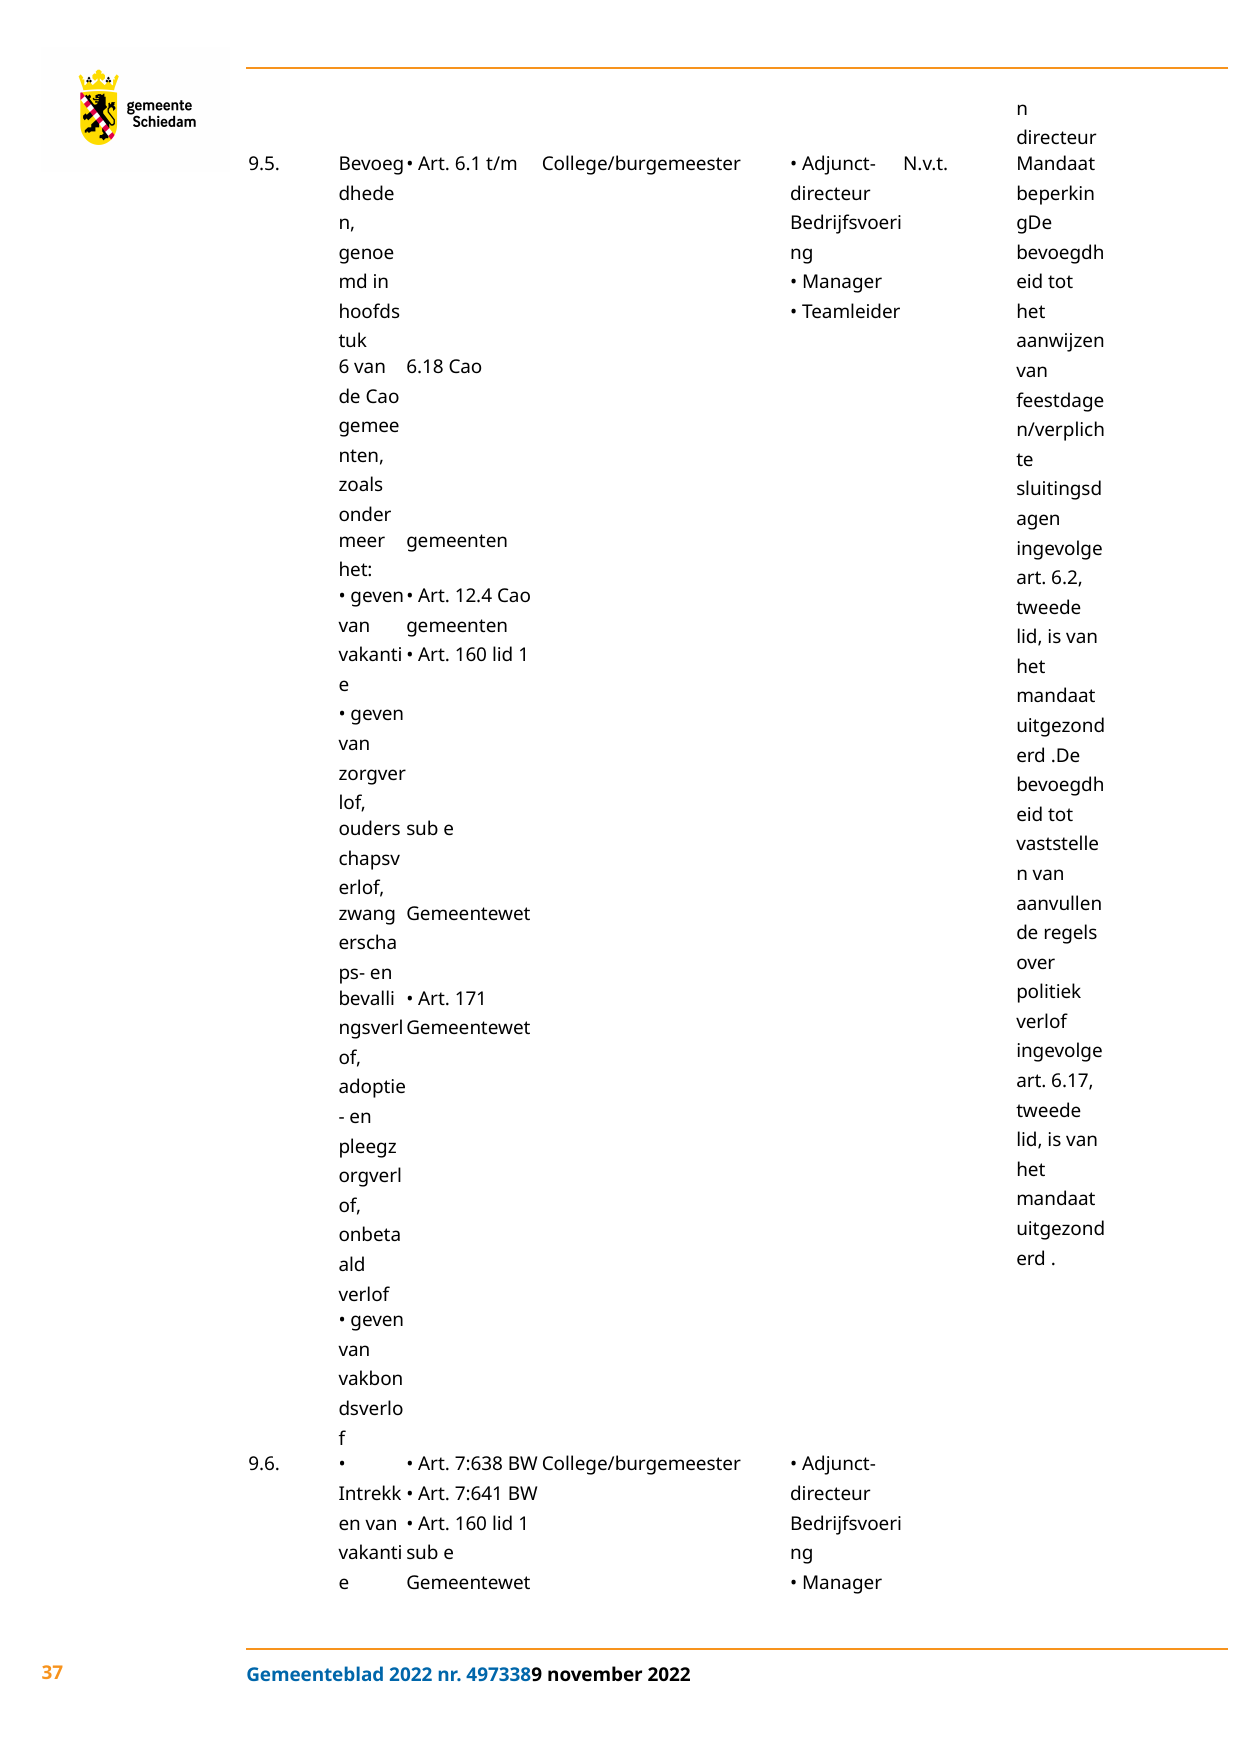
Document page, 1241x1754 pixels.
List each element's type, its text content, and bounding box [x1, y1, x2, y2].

table_cell • Art. 12.4 Cao gemeenten • Art. 160 lid 1 [406, 582, 542, 815]
table_cell College/burgemeester [542, 1451, 790, 1594]
table_cell [1129, 150, 1152, 353]
table_cell zwangerschaps- en [338, 900, 406, 985]
table_cell [1129, 582, 1152, 815]
table_cell [542, 353, 790, 527]
table_cell • Art. 171 Gemeentewet [406, 985, 542, 1306]
table_cell 9.6. [248, 1451, 338, 1594]
table_cell gemeenten [406, 527, 542, 582]
table_cell n directeur [1016, 95, 1106, 150]
table_cell [248, 582, 338, 815]
table_cell MandaatbeperkingDe bevoegdheid tot het aanwijzen van feestdagen/verplichte sluitingsdagen ingevolge art. 6.2, tweede lid, is van het mandaat uitgezonderd .De bevoegdheid tot vaststellen van aanvullende regels over politiek verlof ingevolge art. 6.17, tweede lid, is van het mandaat uitgezonderd . [1016, 150, 1106, 1451]
table_cell N.v.t. [903, 150, 1016, 353]
table_cell [1016, 1451, 1106, 1594]
table_cell [542, 815, 790, 900]
table_cell 9.5. [248, 150, 338, 353]
table_cell [903, 582, 1016, 815]
table_cell [406, 95, 542, 150]
table_cell [722, 95, 903, 150]
table_cell [1106, 582, 1129, 815]
table_cell [903, 815, 1016, 900]
table_cell [248, 985, 338, 1306]
table_cell [248, 353, 338, 527]
table_cell [1106, 150, 1129, 353]
table_cell 6.18 Cao [406, 353, 542, 527]
table_cell [542, 95, 722, 150]
table_cell [248, 900, 338, 985]
table_cell ouderschapsverlof, [338, 815, 406, 900]
table_cell [542, 985, 790, 1306]
table_cell [1129, 353, 1152, 527]
table_cell [903, 95, 1016, 150]
table_cell [903, 1306, 1016, 1451]
table_cell [903, 353, 1016, 527]
table_cell [1106, 1306, 1129, 1451]
table_cell [903, 1451, 1016, 1594]
table_cell [903, 527, 1016, 582]
table_cell [1106, 900, 1129, 985]
table_cell Gemeentewet [406, 900, 542, 985]
table_cell • Adjunct-directeur Bedrijfsvoering • Manager [790, 1451, 903, 1594]
table_cell [1129, 95, 1152, 150]
table_cell [542, 527, 790, 582]
table_cell • Intrekken van vakantie [338, 1451, 406, 1594]
table_cell • Art. 6.1 t/m [406, 150, 542, 353]
table_cell • Adjunct-directeur Bedrijfsvoering • Manager • Teamleider [790, 150, 903, 1451]
table_cell [248, 1306, 338, 1451]
table_cell [1106, 353, 1129, 527]
table_cell [542, 582, 790, 815]
table_cell • geven van vakbondsverlof [338, 1306, 406, 1451]
table_cell College/burgemeester [542, 150, 790, 353]
table_cell Bevoegdheden, genoemd in hoofdstuk [338, 150, 406, 353]
table_cell [1106, 527, 1129, 582]
table_cell [1129, 1306, 1152, 1451]
table_cell [1106, 1451, 1129, 1594]
table_cell [1129, 815, 1152, 900]
table_cell bevallingsverlof, adoptie- en pleegzorgverlof, onbetaald verlof [338, 985, 406, 1306]
table_cell • Art. 7:638 BW • Art. 7:641 BW • Art. 160 lid 1 sub e Gemeentewet [406, 1451, 542, 1594]
table_cell sub e [406, 815, 542, 900]
table_cell [338, 95, 406, 150]
table_cell • geven van vakantie • geven van zorgverlof, [338, 582, 406, 815]
table_cell [903, 900, 1016, 985]
table_cell [1129, 985, 1152, 1306]
table_cell [248, 815, 338, 900]
table_cell [542, 900, 790, 985]
table_cell [1129, 1451, 1152, 1594]
table_cell [248, 95, 338, 150]
table_cell [1106, 815, 1129, 900]
table_cell [1129, 527, 1152, 582]
table_cell [406, 1306, 542, 1451]
table_cell [1129, 900, 1152, 985]
picture [41, 47, 231, 172]
table_cell [542, 1306, 790, 1451]
table_cell [248, 527, 338, 582]
table_cell meer het: [338, 527, 406, 582]
table_cell [1106, 95, 1129, 150]
table_cell [1106, 985, 1129, 1306]
table_cell 6 van de Cao gemeenten, zoals onder [338, 353, 406, 527]
table_cell [903, 985, 1016, 1306]
